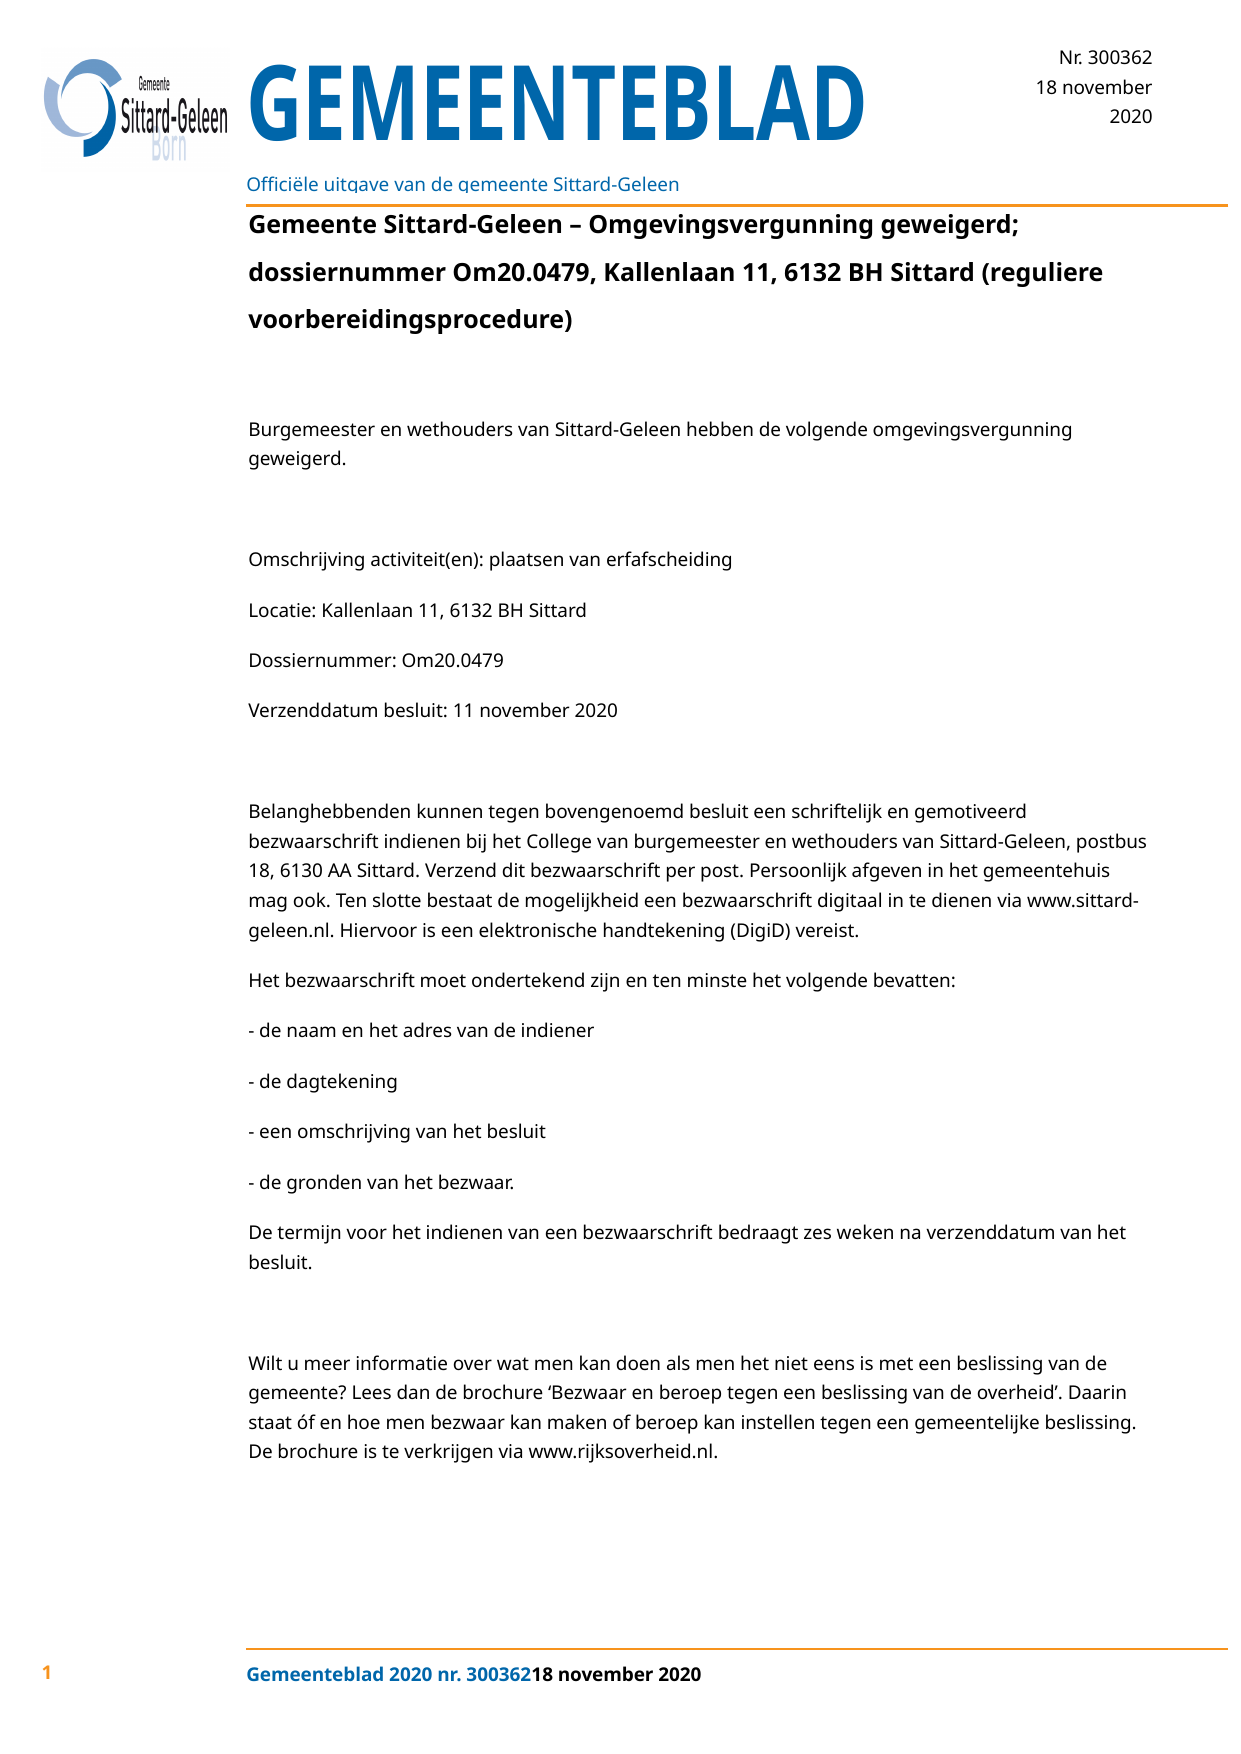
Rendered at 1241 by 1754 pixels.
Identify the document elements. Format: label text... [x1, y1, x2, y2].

text Burgemeester en wethouders van Sittard-Geleen hebben de volgende omgevingsvergunning geweigerd. [248, 416, 1152, 471]
text Verzenddatum besluit: 11 november 2020 [248, 698, 1152, 723]
picture [41, 47, 231, 172]
text Het bezwaarschrift moet ondertekend zijn en ten minste het volgende bevatten: [248, 967, 1152, 993]
text Locatie: Kallenlaan 11, 6132 BH Sittard [248, 597, 1152, 622]
text Belanghebbenden kunnen tegen bovengenoemd besluit een schriftelijk en gemotiveerd bezwaarschrift indienen bij het College van burgemeester en wethouders van Sittard-Geleen, postbus 18, 6130 AA Sittard. Verzend dit bezwaarschrift per post. Persoonlijk afgeven in het gemeentehuis mag ook. Ten slotte bestaat de mogelijkheid een bezwaarschrift digitaal in te dienen via www.sittard-geleen.nl. Hiervoor is een elektronische handtekening (DigiD) vereist. [248, 798, 1152, 942]
text Omschrijving activiteit(en): plaatsen van erfafscheiding [248, 546, 1152, 572]
text Dossiernummer: Om20.0479 [248, 647, 1152, 673]
text Gemeente Sittard-Geleen – Omgevingsvergunning geweigerd; dossiernummer Om20.0479, Kallenlaan 11, 6132 BH Sittard (reguliere voorbereidingsprocedure) [248, 207, 1152, 336]
text Wilt u meer informatie over wat men kan doen als men het niet eens is met een beslissing van de gemeente? Lees dan de brochure ‘Bezwaar en beroep tegen een beslissing van de overheid’. Daarin staat óf en hoe men bezwaar kan maken of beroep kan instellen tegen een gemeentelijke beslissing. De brochure is te verkrijgen via www.rijksoverheid.nl. [248, 1350, 1152, 1464]
text - de dagtekening [248, 1068, 1152, 1094]
text - een omschrijving van het besluit [248, 1118, 1152, 1144]
text - de gronden van het bezwaar. [248, 1169, 1152, 1194]
text - de naam en het adres van de indiener [248, 1018, 1152, 1043]
text De termijn voor het indienen van een bezwaarschrift bedraagt zes weken na verzenddatum van het besluit. [248, 1219, 1152, 1274]
